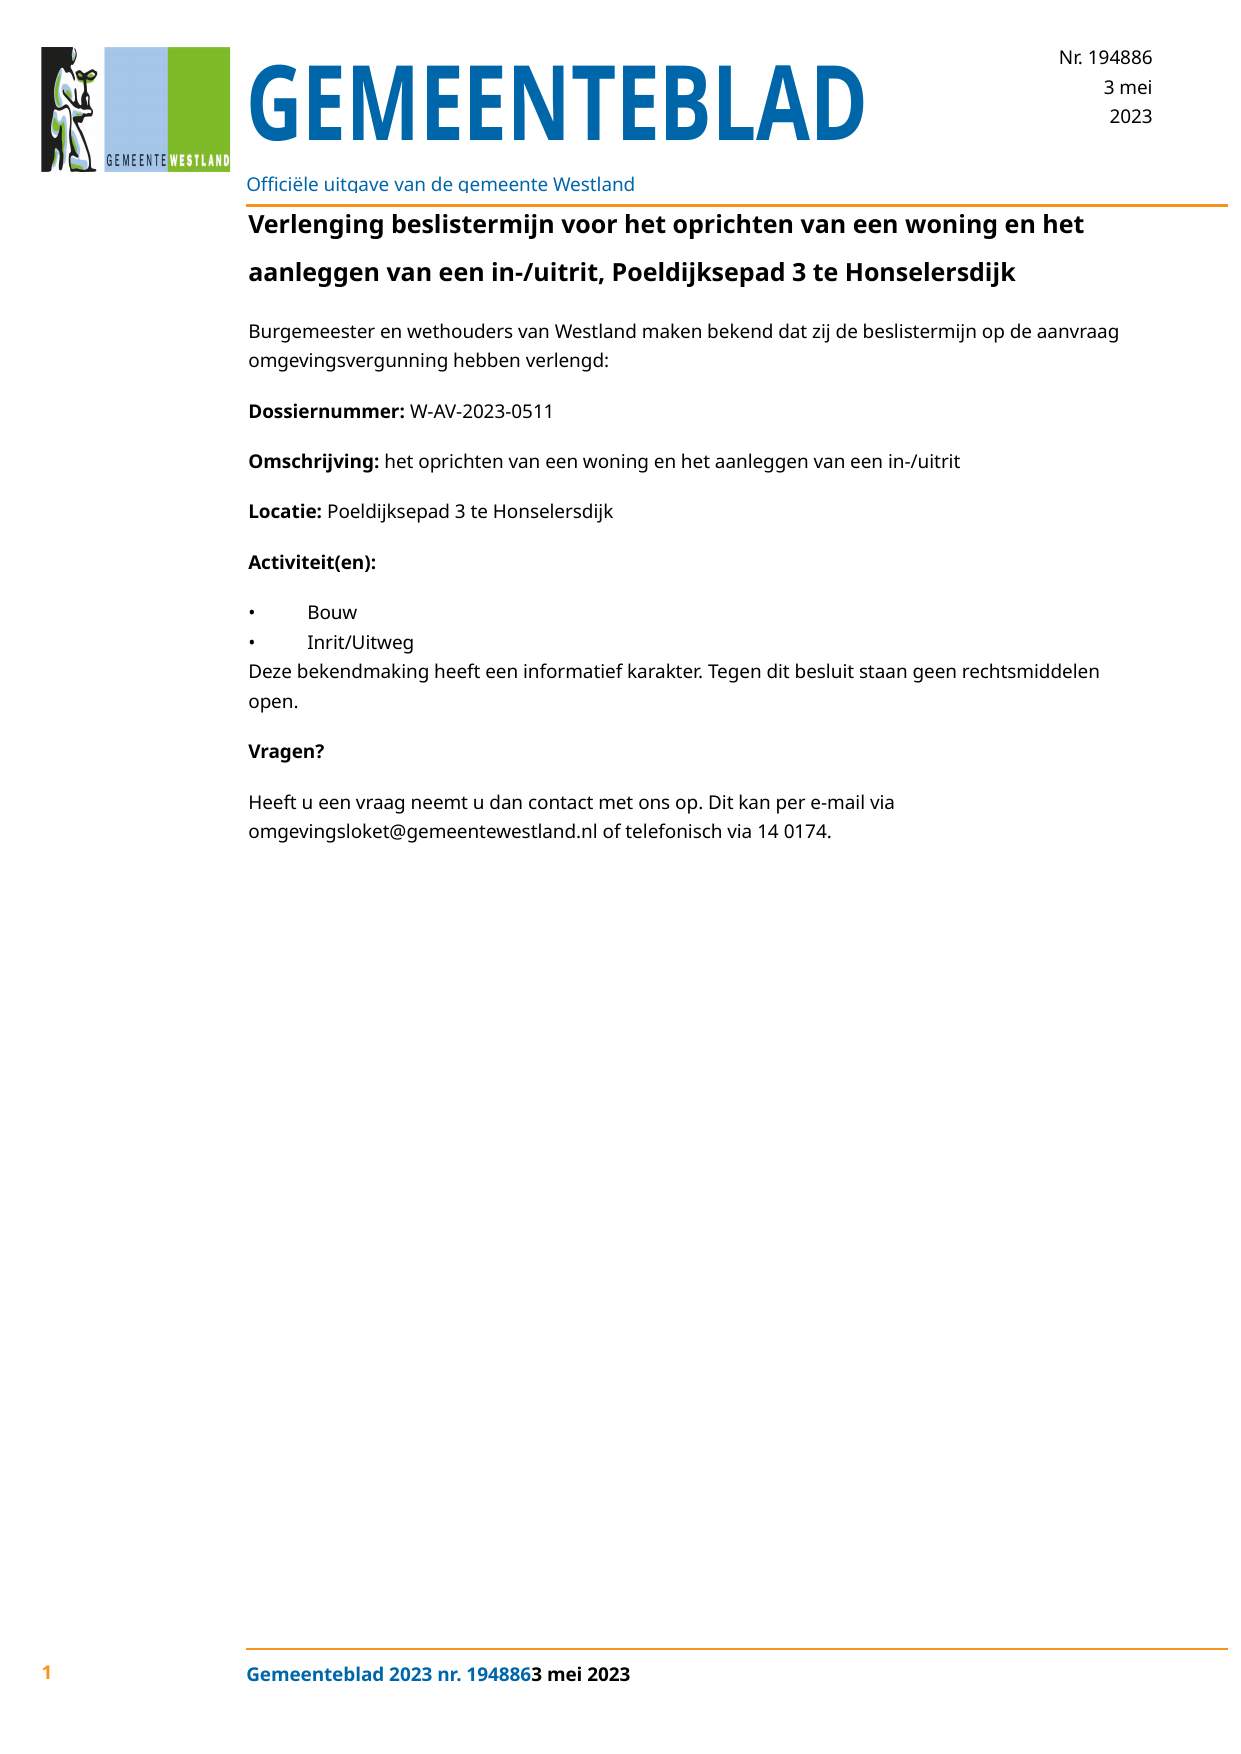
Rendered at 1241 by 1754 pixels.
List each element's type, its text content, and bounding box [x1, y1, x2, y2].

text Activiteit(en): [248, 549, 1152, 575]
text Deze bekendmaking heeft een informatief karakter. Tegen dit besluit staan geen rechtsmiddelen open. [248, 659, 1152, 714]
text Verlenging beslistermijn voor het oprichten van een woning en het aanleggen van een in-/uitrit, Poeldijksepad 3 te Honselersdijk [248, 207, 1152, 288]
text Dossiernummer: W-AV-2023-0511 [248, 398, 1152, 424]
text Locatie: Poeldijksepad 3 te Honselersdijk [248, 499, 1152, 524]
text Heeft u een vraag neemt u dan contact met ons op. Dit kan per e-mail via omgevingsloket@gemeentewestland.nl of telefonisch via 14 0174. [248, 789, 1152, 844]
picture [41, 47, 231, 172]
text Omschrijving: het oprichten van een woning en het aanleggen van een in-/uitrit [248, 448, 1152, 474]
list Inrit/Uitweg [248, 629, 1152, 655]
list Bouw [248, 599, 1152, 625]
text Vragen? [248, 739, 1152, 764]
text Burgemeester en wethouders van Westland maken bekend dat zij de beslistermijn op de aanvraag omgevingsvergunning hebben verlengd: [248, 318, 1152, 373]
